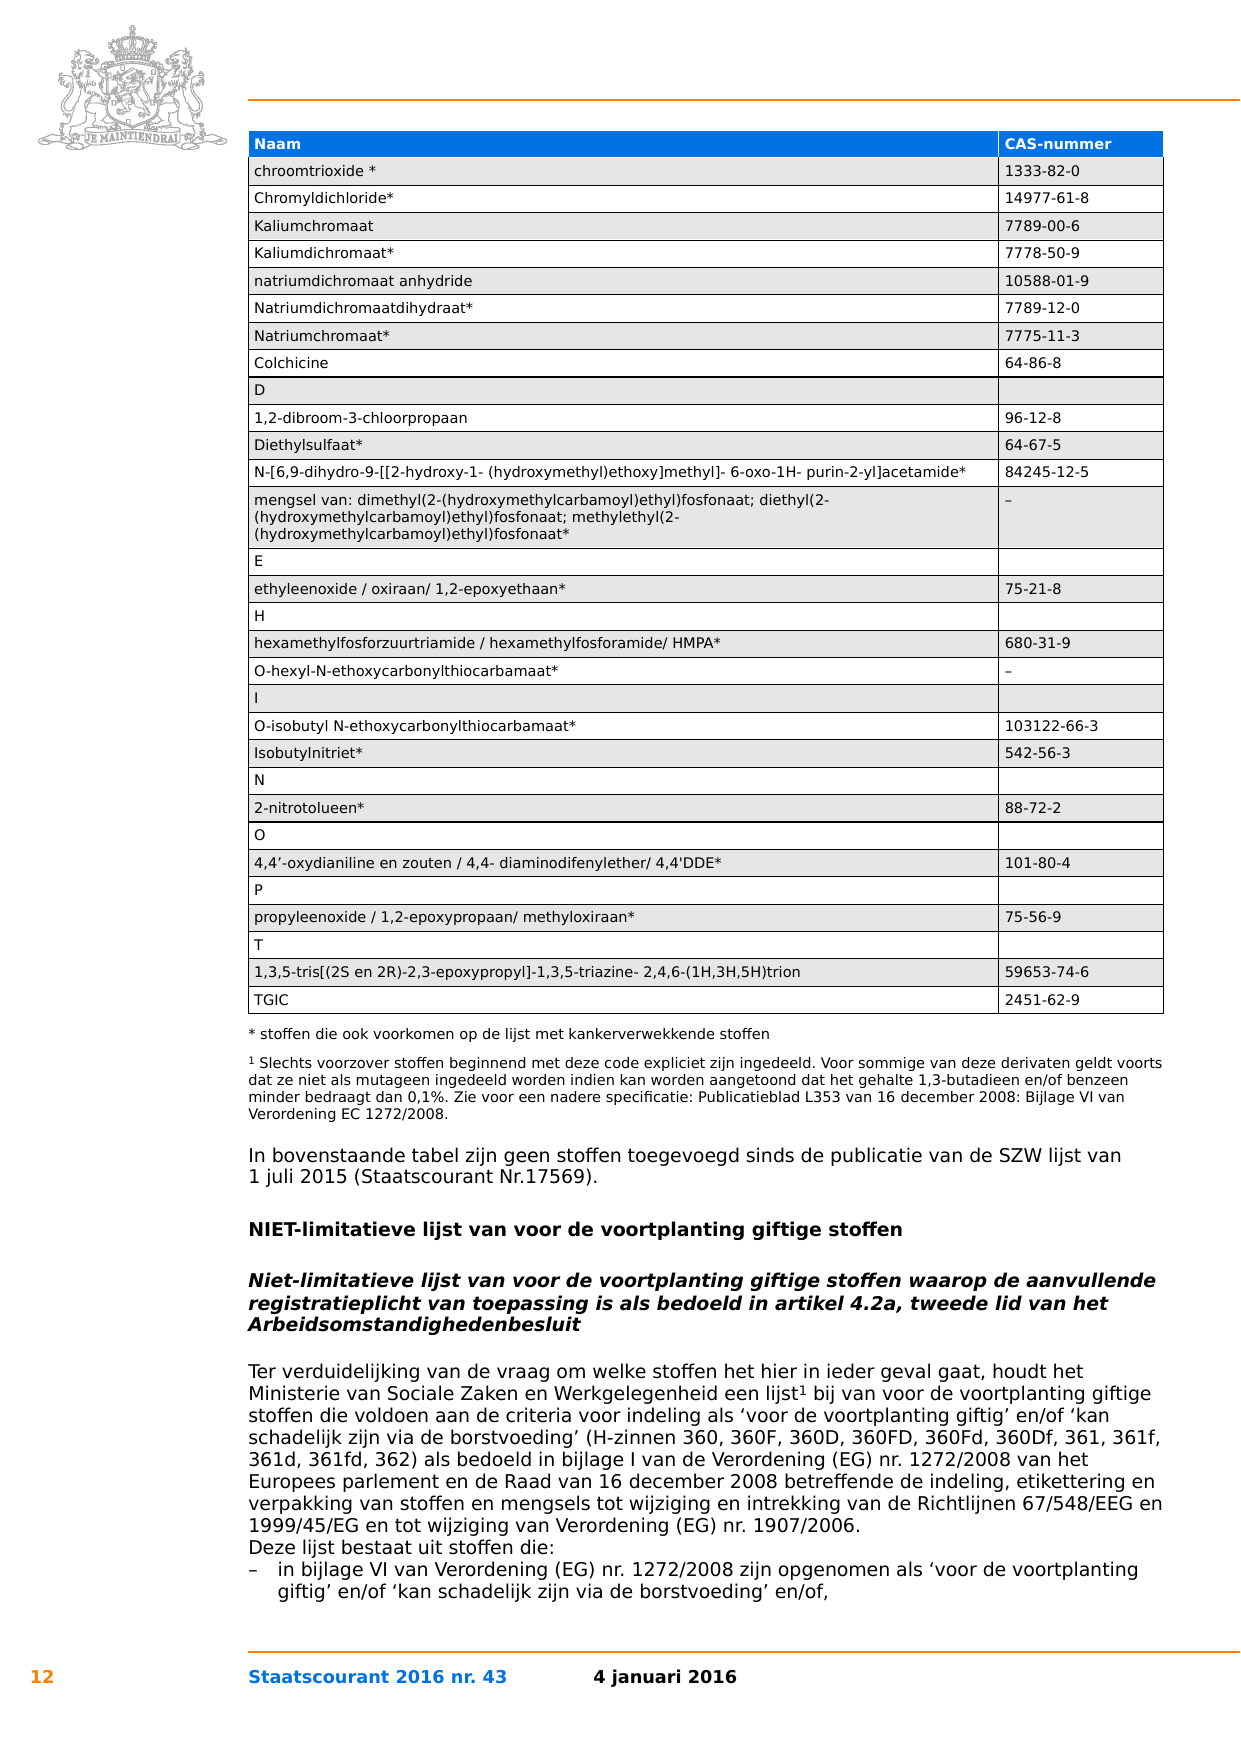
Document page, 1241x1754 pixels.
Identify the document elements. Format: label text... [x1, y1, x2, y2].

table_cell E [249, 549, 998, 575]
table_cell hexamethylfosforzuurtriamide / hexamethylfosforamide/ HMPA* [249, 631, 998, 657]
table_cell 542-56-3 [999, 740, 1163, 767]
text Deze lijst bestaat uit stoffen die: [248, 1537, 1163, 1559]
table_cell 2451-62-9 [999, 987, 1163, 1013]
table_header Naam [249, 131, 998, 157]
table_cell mengsel van: dimethyl(2-(hydroxymethylcarbamoyl)ethyl)fosfonaat; diethyl(2- (hydroxymethylcarbamoyl)ethyl)fosfonaat; methylethyl(2-(hydroxymethylcarbamoyl)ethyl)fosfonaat* [249, 487, 998, 547]
table_cell 7775-11-3 [999, 323, 1163, 349]
table_cell 10588-01-9 [999, 268, 1163, 294]
table_cell – [999, 487, 1163, 547]
text In bovenstaande tabel zijn geen stoffen toegevoegd sinds de publicatie van de SZW lijst van 1 juli 2015 (Staatscourant Nr.17569). [248, 1144, 1163, 1188]
table_cell 75-56-9 [999, 905, 1163, 931]
table_cell Natriumdichromaatdihydraat* [249, 295, 998, 322]
table_cell 7789-12-0 [999, 295, 1163, 322]
table_cell 103122-66-3 [999, 713, 1163, 739]
table_cell chroomtrioxide * [249, 158, 998, 185]
subtitle NIET-limitatieve lijst van voor de voortplanting giftige stoffen [248, 1218, 1163, 1240]
table_cell Isobutylnitriet* [249, 740, 998, 767]
table_cell Colchicine [249, 350, 998, 376]
table_cell 7778-50-9 [999, 241, 1163, 267]
table_cell 2-nitrotolueen* [249, 795, 998, 821]
table_cell 1,2-dibroom-3-chloorpropaan [249, 405, 998, 431]
text – in bijlage VI van Verordening (EG) nr. 1272/2008 zijn opgenomen als ‘voor de voortplanting giftig’ en/of ‘kan schadelijk zijn via de borstvoeding’ en/of, [248, 1559, 1163, 1603]
text Ter verduidelijking van de vraag om welke stoffen het hier in ieder geval gaat, houdt het Ministerie van Sociale Zaken en Werkgelegenheid een lijst1 bij van voor de voortplanting giftige stoffen die voldoen aan de criteria voor indeling als ‘voor de voortplanting giftig’ en/of ‘kan schadelijk zijn via de borstvoeding’ (H-zinnen 360, 360F, 360D, 360FD, 360Fd, 360Df, 361, 361f, 361d, 361fd, 362) als bedoeld in bijlage I van de Verordening (EG) nr. 1272/2008 van het Europees parlement en de Raad van 16 december 2008 betreffende de indeling, etikettering en verpakking van stoffen en mengsels tot wijziging en intrekking van de Richtlijnen 67/548/EEG en 1999/45/EG en tot wijziging van Verordening (EG) nr. 1907/2006. [248, 1361, 1163, 1537]
table_cell [999, 877, 1163, 903]
table_cell I [249, 685, 998, 712]
table_cell 64-86-8 [999, 350, 1163, 376]
table_cell [999, 603, 1163, 629]
table_cell 59653-74-6 [999, 959, 1163, 986]
table_cell – [999, 658, 1163, 684]
table_cell propyleenoxide / 1,2-epoxypropaan/ methyloxiraan* [249, 905, 998, 931]
table_cell [999, 768, 1163, 794]
table_cell H [249, 603, 998, 629]
table_cell 101-80-4 [999, 850, 1163, 876]
table_header CAS-nummer [999, 131, 1163, 157]
table_cell N [249, 768, 998, 794]
table_cell D [249, 378, 998, 404]
table_cell 96-12-8 [999, 405, 1163, 431]
table_cell Chromyldichloride* [249, 186, 998, 212]
table_cell Kaliumchromaat [249, 213, 998, 239]
table_cell [999, 378, 1163, 404]
table_cell 14977-61-8 [999, 186, 1163, 212]
table_cell 1333-82-0 [999, 158, 1163, 185]
table_cell T [249, 932, 998, 958]
table_cell P [249, 877, 998, 903]
table_cell 84245-12-5 [999, 460, 1163, 486]
table_cell 64-67-5 [999, 432, 1163, 459]
table_cell O [249, 823, 998, 849]
table_cell Diethylsulfaat* [249, 432, 998, 459]
table_cell 7789-00-6 [999, 213, 1163, 239]
table_cell 4,4’-oxydianiline en zouten / 4,4- diaminodifenylether/ 4,4'DDE* [249, 850, 998, 876]
table_cell 1,3,5-tris[(2S en 2R)-2,3-epoxypropyl]-1,3,5-triazine- 2,4,6-(1H,3H,5H)trion [249, 959, 998, 986]
table_cell ethyleenoxide / oxiraan/ 1,2-epoxyethaan* [249, 576, 998, 602]
table_cell [999, 823, 1163, 849]
table_cell * stoffen die ook voorkomen op de lijst met kankerverwekkende stoffen 1 Slechts voorzover stoffen beginnend met deze code expliciet zijn ingedeeld. Voor sommige van deze derivaten geldt voorts dat ze niet als mutageen ingedeeld worden indien kan worden aangetoond dat het gehalte 1,3-butadieen en/of benzeen minder bedraagt dan 0,1%. Zie voor een nadere specificatie: Publicatieblad L353 van 16 december 2008: Bijlage VI van Verordening EC 1272/2008. [248, 1014, 1163, 1123]
table_cell TGIC [249, 987, 998, 1013]
picture [38, 25, 227, 150]
table_cell N-[6,9-dihydro-9-[[2-hydroxy-1- (hydroxymethyl)ethoxy]methyl]- 6-oxo-1H- purin-2-yl]acetamide* [249, 460, 998, 486]
table_cell 88-72-2 [999, 795, 1163, 821]
table_cell natriumdichromaat anhydride [249, 268, 998, 294]
table_cell 75-21-8 [999, 576, 1163, 602]
table_cell Natriumchromaat* [249, 323, 998, 349]
table_cell O-isobutyl N-ethoxycarbonylthiocarbamaat* [249, 713, 998, 739]
table_cell Kaliumdichromaat* [249, 241, 998, 267]
subtitle Niet-limitatieve lijst van voor de voortplanting giftige stoffen waarop de aanvullende registratieplicht van toepassing is als bedoeld in artikel 4.2a, tweede lid van het Arbeidsomstandighedenbesluit [248, 1270, 1163, 1336]
table_cell [999, 549, 1163, 575]
table_cell [999, 932, 1163, 958]
table_cell 680-31-9 [999, 631, 1163, 657]
table_cell O-hexyl-N-ethoxycarbonylthiocarbamaat* [249, 658, 998, 684]
table_cell [999, 685, 1163, 712]
